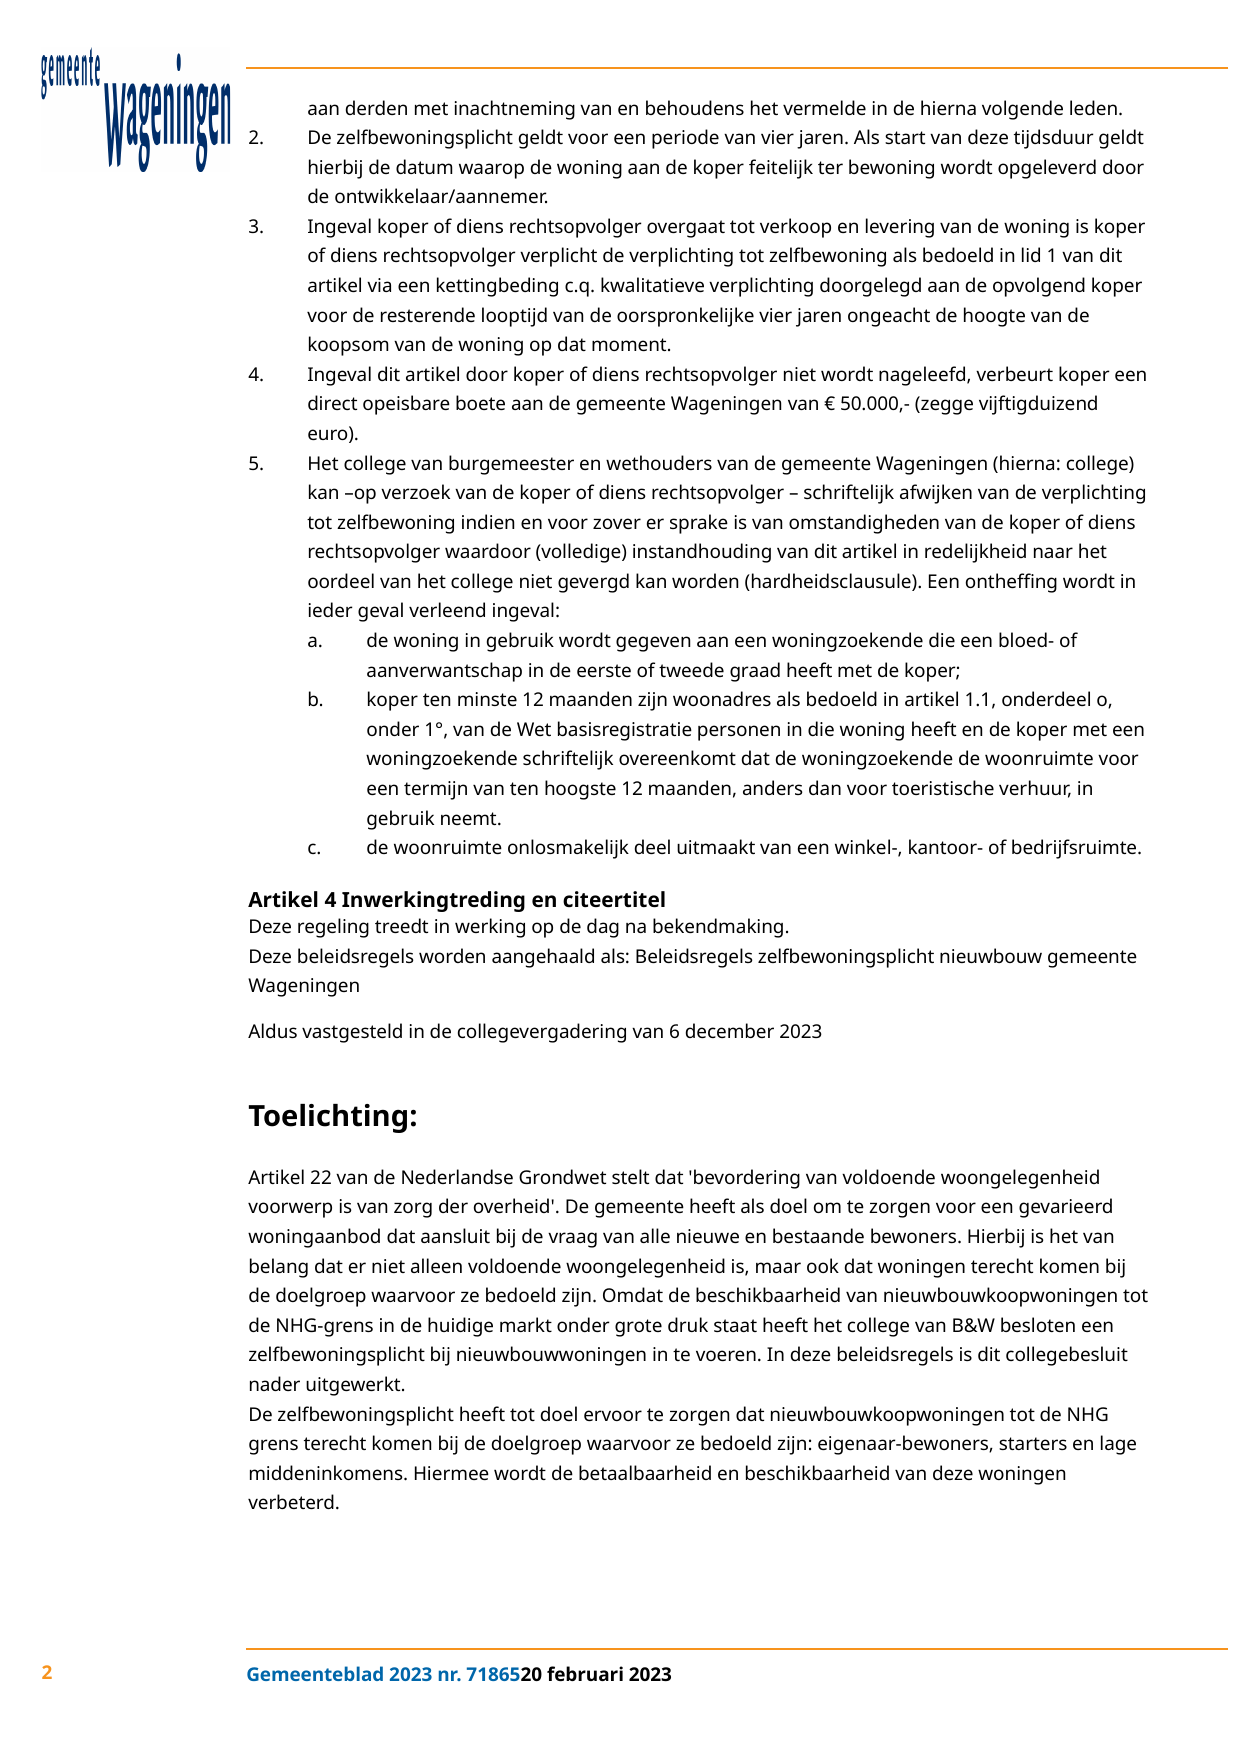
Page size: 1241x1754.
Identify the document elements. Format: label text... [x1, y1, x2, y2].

list aan derden met inachtneming van en behoudens het vermelde in de hierna volgende leden. [248, 95, 1152, 121]
list Ingeval dit artikel door koper of diens rechtsopvolger niet wordt nageleefd, verbeurt koper een direct opeisbare boete aan de gemeente Wageningen van € 50.000,- (zegge vijftigduizend euro). [248, 361, 1152, 446]
text Deze regeling treedt in werking op de dag na bekendmaking. [248, 913, 1152, 939]
list koper ten minste 12 maanden zijn woonadres als bedoeld in artikel 1.1, onderdeel o, onder 1°, van de Wet basisregistratie personen in die woning heeft en de koper met een woningzoekende schriftelijk overeenkomt dat de woningzoekende de woonruimte voor een termijn van ten hoogste 12 maanden, anders dan voor toeristische verhuur, in gebruik neemt. [307, 686, 1152, 831]
text Artikel 4 Inwerkingtreding en citeertitel [248, 885, 1152, 913]
list de woonruimte onlosmakelijk deel uitmaakt van een winkel-, kantoor- of bedrijfsruimte. [307, 834, 1152, 860]
picture [41, 47, 231, 172]
list de woning in gebruik wordt gegeven aan een woningzoekende die een bloed- of aanverwantschap in de eerste of tweede graad heeft met de koper; [307, 627, 1152, 683]
list Het college van burgemeester en wethouders van de gemeente Wageningen (hierna: college) kan –op verzoek van de koper of diens rechtsopvolger – schriftelijk afwijken van de verplichting tot zelfbewoning indien en voor zover er sprake is van omstandigheden van de koper of diens rechtsopvolger waardoor (volledige) instandhouding van dit artikel in redelijkheid naar het oordeel van het college niet gevergd kan worden (hardheidsclausule). Een ontheffing wordt in ieder geval verleend ingeval: [248, 450, 1152, 623]
text Deze beleidsregels worden aangehaald als: Beleidsregels zelfbewoningsplicht nieuwbouw gemeente Wageningen [248, 943, 1152, 998]
list De zelfbewoningsplicht geldt voor een periode van vier jaren. Als start van deze tijdsduur geldt hierbij de datum waarop de woning aan de koper feitelijk ter bewoning wordt opgeleverd door de ontwikkelaar/aannemer. [248, 124, 1152, 209]
text Aldus vastgesteld in de collegevergadering van 6 december 2023 [248, 1018, 1152, 1044]
text Toelichting: [248, 1095, 1152, 1135]
text De zelfbewoningsplicht heeft tot doel ervoor te zorgen dat nieuwbouwkoopwoningen tot de NHG grens terecht komen bij de doelgroep waarvoor ze bedoeld zijn: eigenaar-bewoners, starters en lage middeninkomens. Hiermee wordt de betaalbaarheid en beschikbaarheid van deze woningen verbeterd. [248, 1401, 1152, 1515]
list Ingeval koper of diens rechtsopvolger overgaat tot verkoop en levering van de woning is koper of diens rechtsopvolger verplicht de verplichting tot zelfbewoning als bedoeld in lid 1 van dit artikel via een kettingbeding c.q. kwalitatieve verplichting doorgelegd aan de opvolgend koper voor de resterende looptijd van de oorspronkelijke vier jaren ongeacht de hoogte van de koopsom van de woning op dat moment. [248, 213, 1152, 357]
text Artikel 22 van de Nederlandse Grondwet stelt dat 'bevordering van voldoende woongelegenheid voorwerp is van zorg der overheid'. De gemeente heeft als doel om te zorgen voor een gevarieerd woningaanbod dat aansluit bij de vraag van alle nieuwe en bestaande bewoners. Hierbij is het van belang dat er niet alleen voldoende woongelegenheid is, maar ook dat woningen terecht komen bij de doelgroep waarvoor ze bedoeld zijn. Omdat de beschikbaarheid van nieuwbouwkoopwoningen tot de NHG-grens in de huidige markt onder grote druk staat heeft het college van B&W besloten een zelfbewoningsplicht bij nieuwbouwwoningen in te voeren. In deze beleidsregels is dit collegebesluit nader uitgewerkt. [248, 1164, 1152, 1397]
